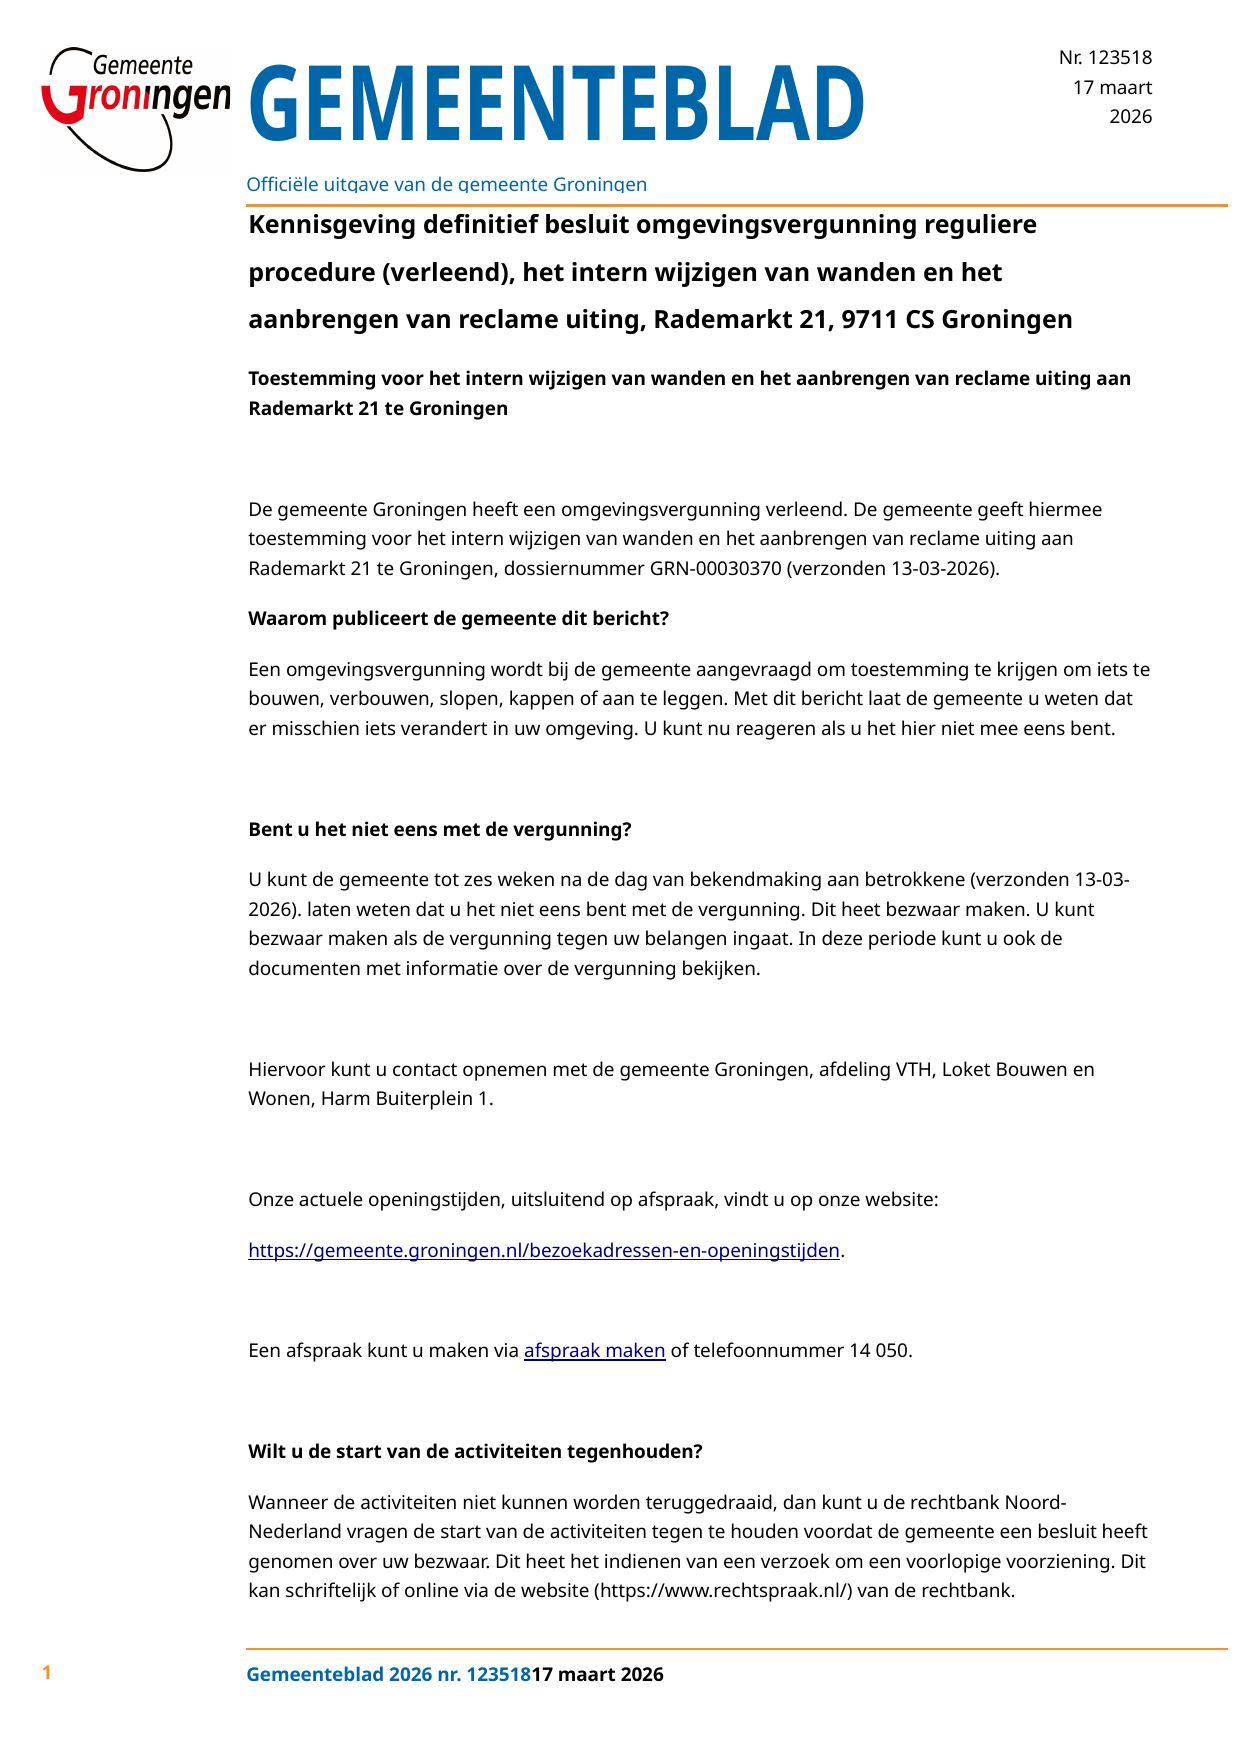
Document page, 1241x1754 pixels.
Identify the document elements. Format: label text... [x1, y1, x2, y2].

text Onze actuele openingstijden, uitsluitend op afspraak, vindt u op onze website: [248, 1186, 1152, 1212]
picture [41, 47, 231, 172]
text Wilt u de start van de activiteiten tegenhouden? [248, 1438, 1152, 1464]
text Bent u het niet eens met de vergunning? [248, 816, 1152, 842]
text Hiervoor kunt u contact opnemen met de gemeente Groningen, afdeling VTH, Loket Bouwen en Wonen, Harm Buiterplein 1. [248, 1056, 1152, 1111]
text Kennisgeving definitief besluit omgevingsvergunning reguliere procedure (verleend), het intern wijzigen van wanden en het aanbrengen van reclame uiting, Rademarkt 21, 9711 CS Groningen [248, 207, 1152, 336]
text Een omgevingsvergunning wordt bij de gemeente aangevraagd om toestemming te krijgen om iets te bouwen, verbouwen, slopen, kappen of aan te leggen. Met dit bericht laat de gemeente u weten dat er misschien iets verandert in uw omgeving. U kunt nu reageren als u het hier niet mee eens bent. [248, 656, 1152, 741]
text Een afspraak kunt u maken via afspraak maken of telefoonnummer 14 050. [248, 1338, 1152, 1363]
text De gemeente Groningen heeft een omgevingsvergunning verleend. De gemeente geeft hiermee toestemming voor het intern wijzigen van wanden en het aanbrengen van reclame uiting aan Rademarkt 21 te Groningen, dossiernummer GRN-00030370 (verzonden 13-03-2026). [248, 496, 1152, 581]
text Toestemming voor het intern wijzigen van wanden en het aanbrengen van reclame uiting aan Rademarkt 21 te Groningen [248, 366, 1152, 421]
text Wanneer de activiteiten niet kunnen worden teruggedraaid, dan kunt u de rechtbank Noord-Nederland vragen de start van de activiteiten tegen te houden voordat de gemeente een besluit heeft genomen over uw bezwaar. Dit heet het indienen van een verzoek om een voorlopige voorziening. Dit kan schriftelijk of online via de website (https://www.rechtspraak.nl/) van de rechtbank. [248, 1489, 1152, 1603]
text https://gemeente.groningen.nl/bezoekadressen-en-openingstijden. [248, 1237, 1152, 1262]
text Waarom publiceert de gemeente dit bericht? [248, 606, 1152, 631]
text U kunt de gemeente tot zes weken na de dag van bekendmaking aan betrokkene (verzonden 13-03-2026). laten weten dat u het niet eens bent met de vergunning. Dit heet bezwaar maken. U kunt bezwaar maken als de vergunning tegen uw belangen ingaat. In deze periode kunt u ook de documenten met informatie over de vergunning bekijken. [248, 866, 1152, 981]
